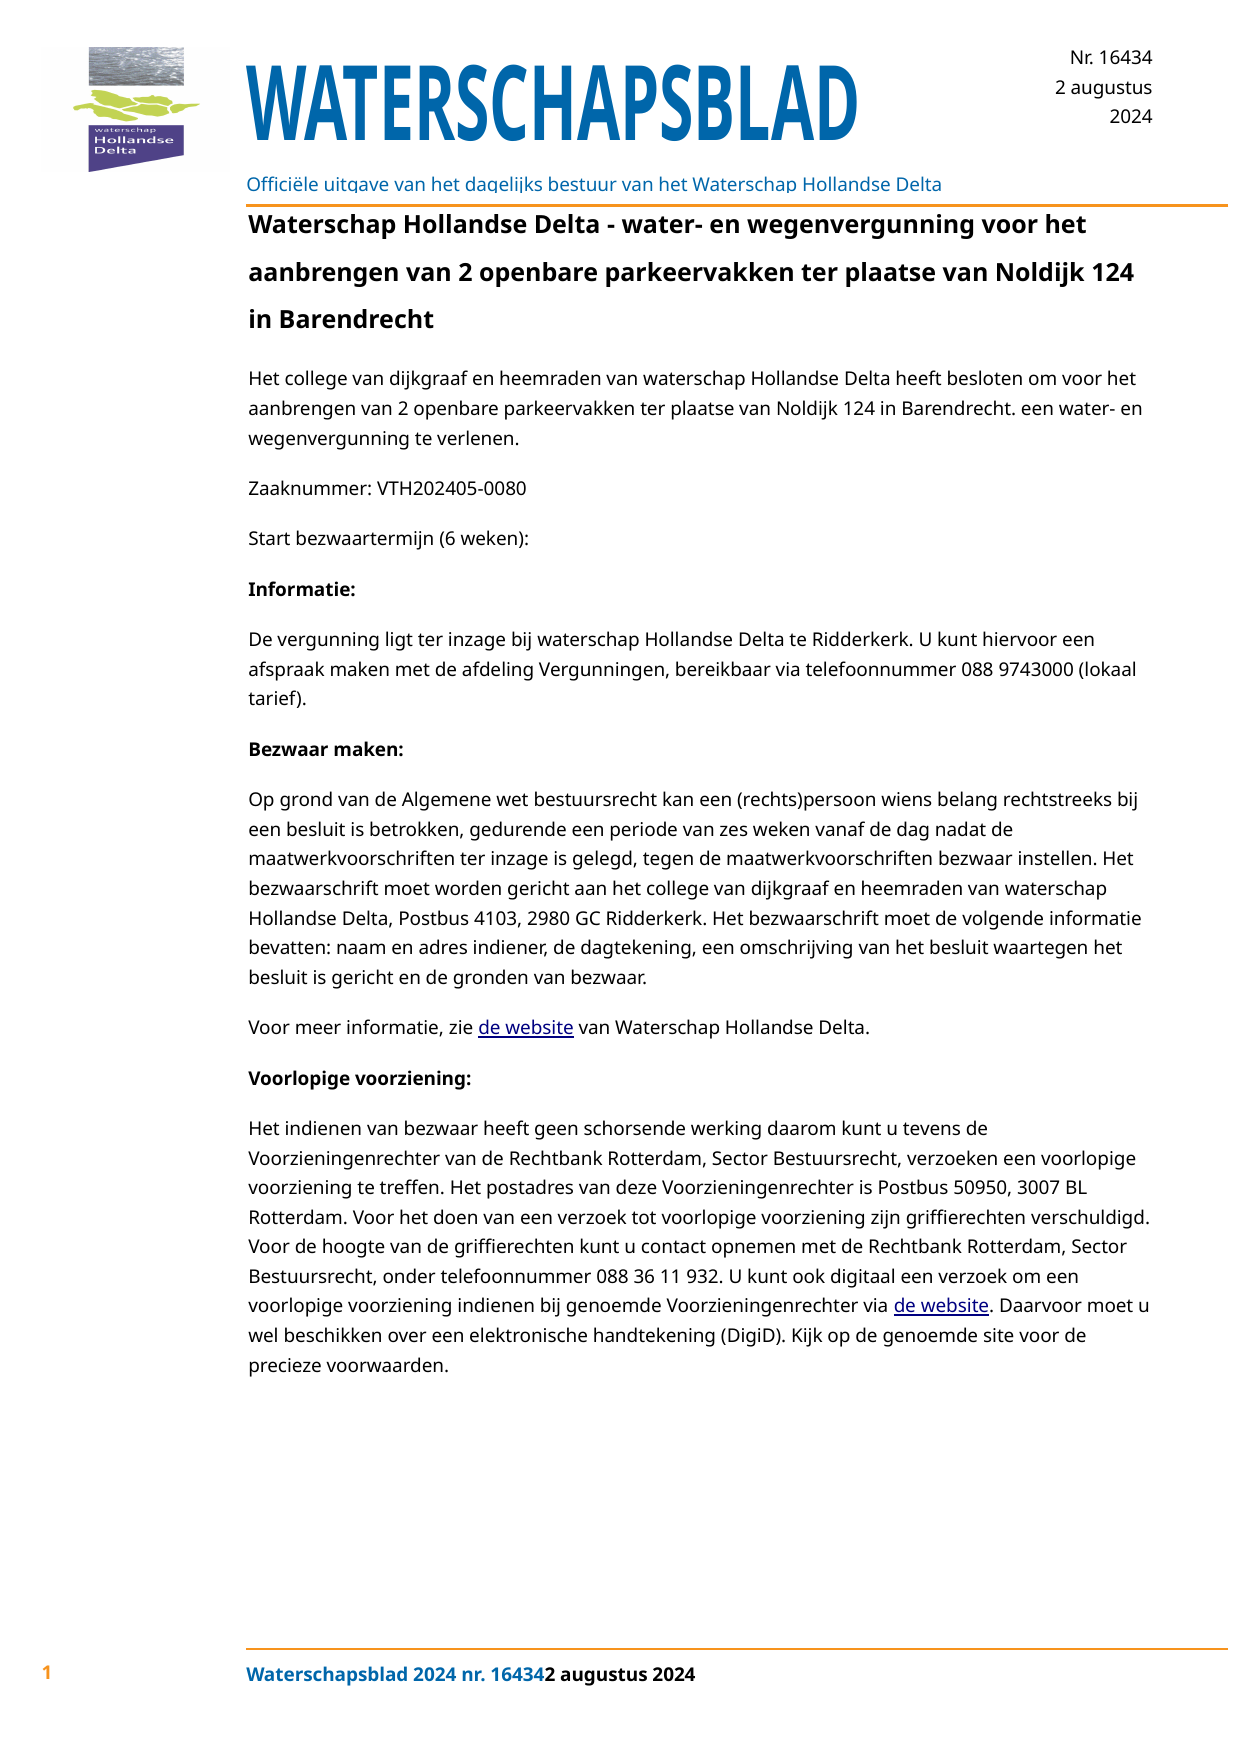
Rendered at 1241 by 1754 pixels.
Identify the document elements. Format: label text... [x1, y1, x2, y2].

text Zaaknummer: VTH202405-0080 [248, 475, 1152, 501]
text Waterschap Hollandse Delta - water- en wegenvergunning voor het aanbrengen van 2 openbare parkeervakken ter plaatse van Noldijk 124 in Barendrecht [248, 207, 1152, 336]
text Voorlopige voorziening: [248, 1065, 1152, 1090]
text Voor meer informatie, zie de website van Waterschap Hollandse Delta. [248, 1014, 1152, 1040]
text Informatie: [248, 576, 1152, 602]
text Op grond van de Algemene wet bestuursrecht kan een (rechts)persoon wiens belang rechtstreeks bij een besluit is betrokken, gedurende een periode van zes weken vanaf de dag nadat de maatwerkvoorschriften ter inzage is gelegd, tegen de maatwerkvoorschriften bezwaar instellen. Het bezwaarschrift moet worden gericht aan het college van dijkgraaf en heemraden van waterschap Hollandse Delta, Postbus 4103, 2980 GC Ridderkerk. Het bezwaarschrift moet de volgende informatie bevatten: naam en adres indiener, de dagtekening, een omschrijving van het besluit waartegen het besluit is gericht en de gronden van bezwaar. [248, 786, 1152, 989]
text Het indienen van bezwaar heeft geen schorsende werking daarom kunt u tevens de Voorzieningenrechter van de Rechtbank Rotterdam, Sector Bestuursrecht, verzoeken een voorlopige voorziening te treffen. Het postadres van deze Voorzieningenrechter is Postbus 50950, 3007 BL Rotterdam. Voor het doen van een verzoek tot voorlopige voorziening zijn griffierechten verschuldigd. Voor de hoogte van de griffierechten kunt u contact opnemen met de Rechtbank Rotterdam, Sector Bestuursrecht, onder telefoonnummer 088 36 11 932. U kunt ook digitaal een verzoek om een voorlopige voorziening indienen bij genoemde Voorzieningenrechter via de website. Daarvoor moet u wel beschikken over een elektronische handtekening (DigiD). Kijk op de genoemde site voor de precieze voorwaarden. [248, 1115, 1152, 1377]
text Start bezwaartermijn (6 weken): [248, 526, 1152, 551]
picture [41, 47, 231, 172]
text Bezwaar maken: [248, 736, 1152, 762]
text De vergunning ligt ter inzage bij waterschap Hollandse Delta te Ridderkerk. U kunt hiervoor een afspraak maken met de afdeling Vergunningen, bereikbaar via telefoonnummer 088 9743000 (lokaal tarief). [248, 626, 1152, 711]
text Het college van dijkgraaf en heemraden van waterschap Hollandse Delta heeft besloten om voor het aanbrengen van 2 openbare parkeervakken ter plaatse van Noldijk 124 in Barendrecht. een water- en wegenvergunning te verlenen. [248, 366, 1152, 450]
